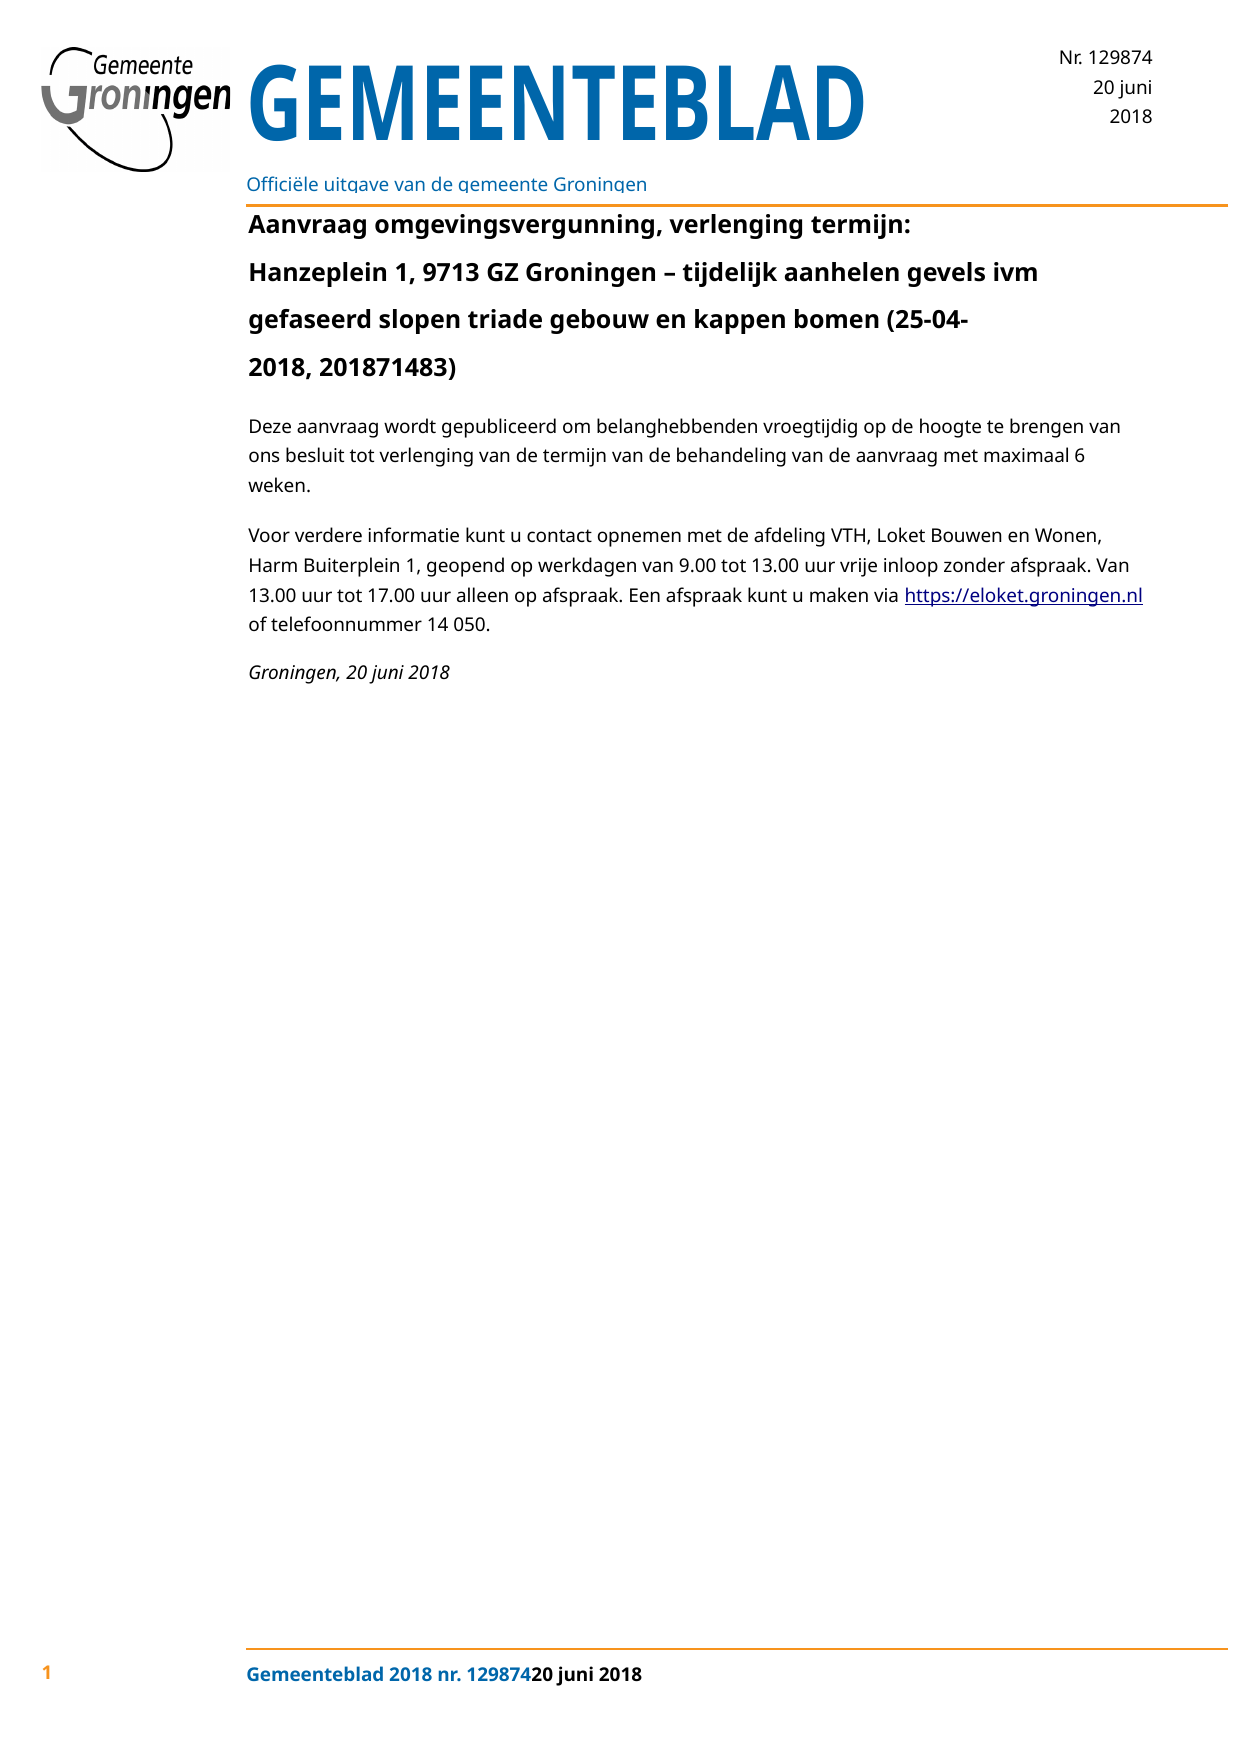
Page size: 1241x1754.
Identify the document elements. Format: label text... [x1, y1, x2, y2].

text Aanvraag omgevingsvergunning, verlenging termijn: Hanzeplein 1, 9713 GZ Groningen – tijdelijk aanhelen gevels ivm gefaseerd slopen triade gebouw en kappen bomen (25-04-2018, 201871483) [248, 207, 1152, 384]
text Groningen, 20 juni 2018 [248, 659, 1152, 685]
picture [41, 47, 231, 172]
text Deze aanvraag wordt gepubliceerd om belanghebbenden vroegtijdig op de hoogte te brengen van ons besluit tot verlenging van de termijn van de behandeling van de aanvraag met maximaal 6 weken. [248, 413, 1152, 498]
text Voor verdere informatie kunt u contact opnemen met de afdeling VTH, Loket Bouwen en Wonen, Harm Buiterplein 1, geopend op werkdagen van 9.00 tot 13.00 uur vrije inloop zonder afspraak. Van 13.00 uur tot 17.00 uur alleen op afspraak. Een afspraak kunt u maken via https://eloket.groningen.nl of telefoonnummer 14 050. [248, 523, 1152, 637]
